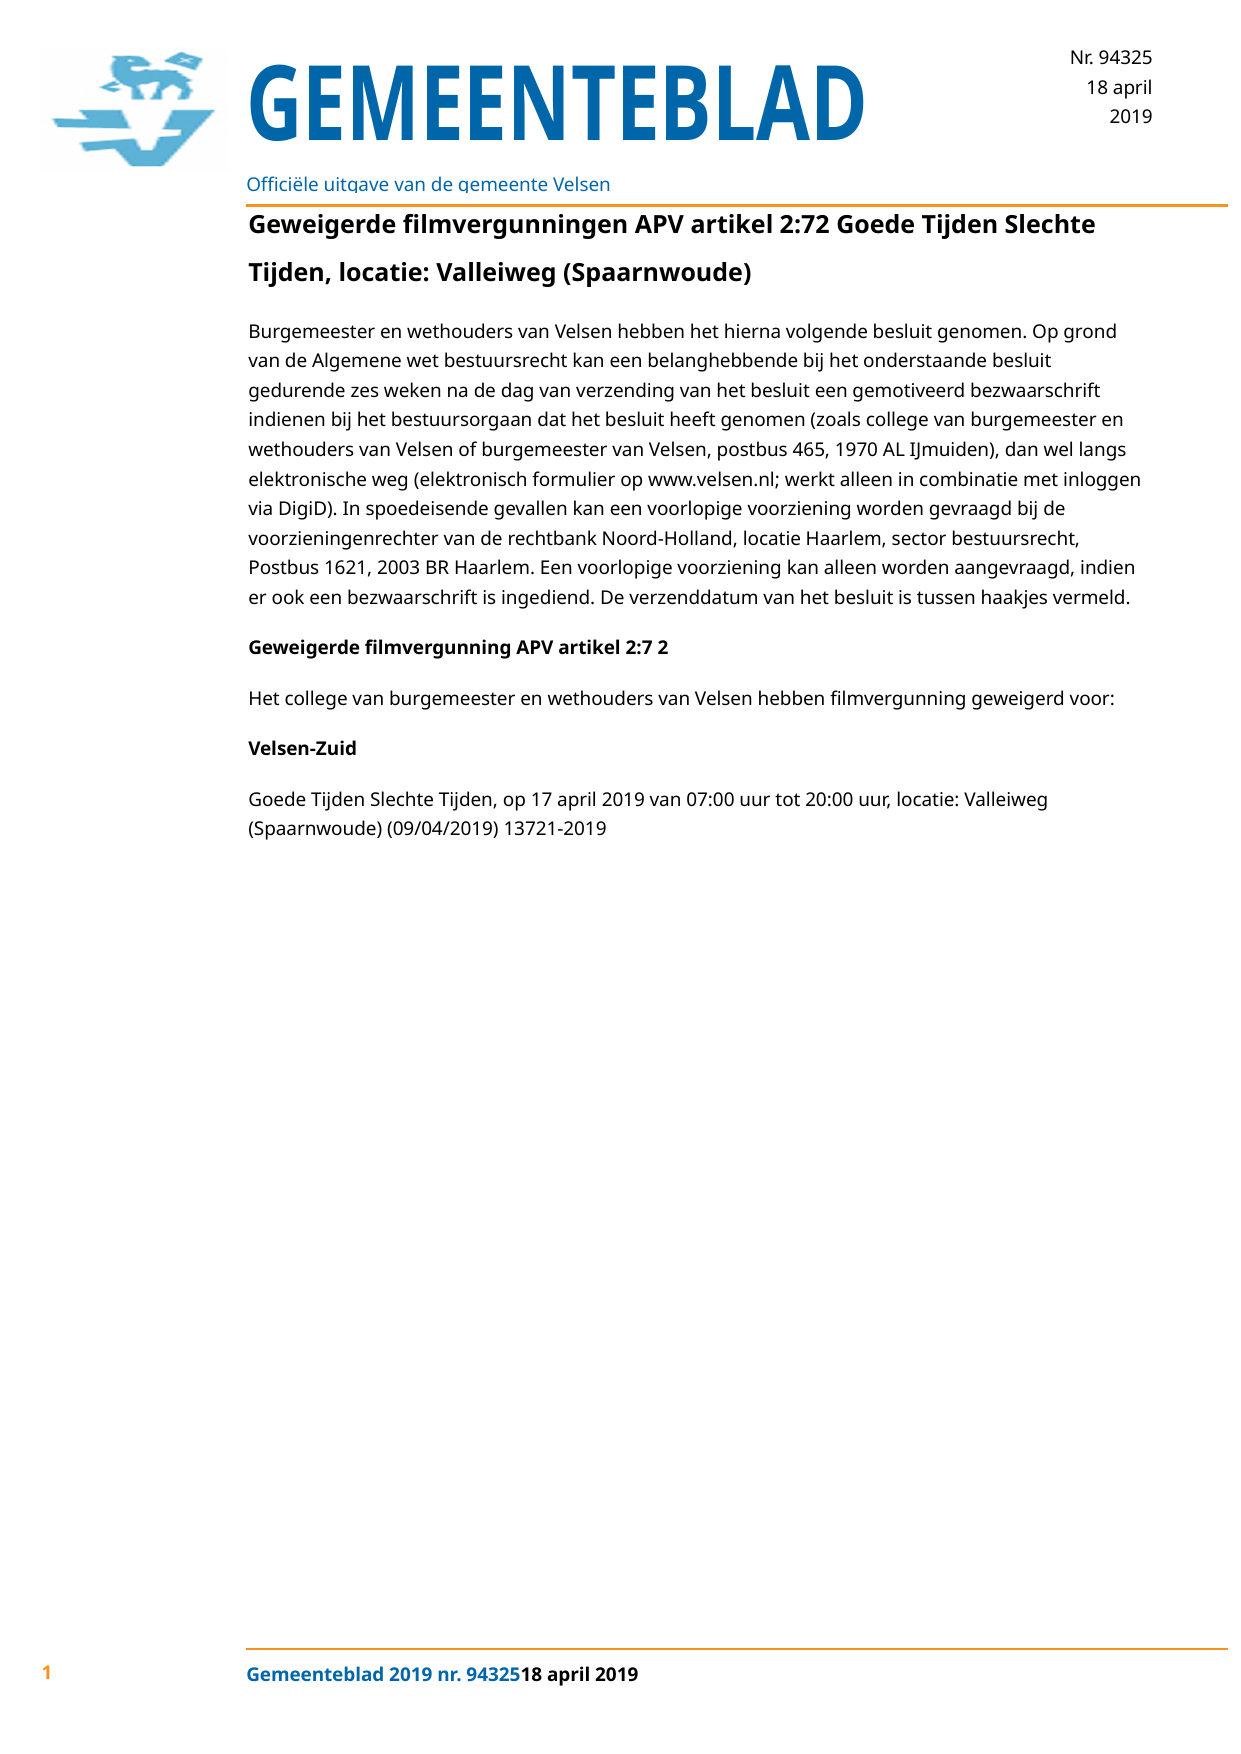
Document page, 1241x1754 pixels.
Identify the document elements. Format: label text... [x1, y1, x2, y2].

text Velsen-Zuid [248, 735, 1152, 761]
picture [41, 47, 231, 172]
text Het college van burgemeester en wethouders van Velsen hebben filmvergunning geweigerd voor: [248, 685, 1152, 711]
text Goede Tijden Slechte Tijden, op 17 april 2019 van 07:00 uur tot 20:00 uur, locatie: Valleiweg (Spaarnwoude) (09/04/2019) 13721-2019 [248, 786, 1152, 841]
text Burgemeester en wethouders van Velsen hebben het hierna volgende besluit genomen. Op grond van de Algemene wet bestuursrecht kan een belanghebbende bij het onderstaande besluit gedurende zes weken na de dag van verzending van het besluit een gemotiveerd bezwaarschrift indienen bij het bestuursorgaan dat het besluit heeft genomen (zoals college van burgemeester en wethouders van Velsen of burgemeester van Velsen, postbus 465, 1970 AL IJmuiden), dan wel langs elektronische weg (elektronisch formulier op www.velsen.nl; werkt alleen in combinatie met inloggen via DigiD). In spoedeisende gevallen kan een voorlopige voorziening worden gevraagd bij de voorzieningenrechter van de rechtbank Noord-Holland, locatie Haarlem, sector bestuursrecht, Postbus 1621, 2003 BR Haarlem. Een voorlopige voorziening kan alleen worden aangevraagd, indien er ook een bezwaarschrift is ingediend. De verzenddatum van het besluit is tussen haakjes vermeld. [248, 318, 1152, 610]
text Geweigerde filmvergunning APV artikel 2:7 2 [248, 634, 1152, 660]
text Geweigerde filmvergunningen APV artikel 2:72 Goede Tijden Slechte Tijden, locatie: Valleiweg (Spaarnwoude) [248, 207, 1152, 288]
